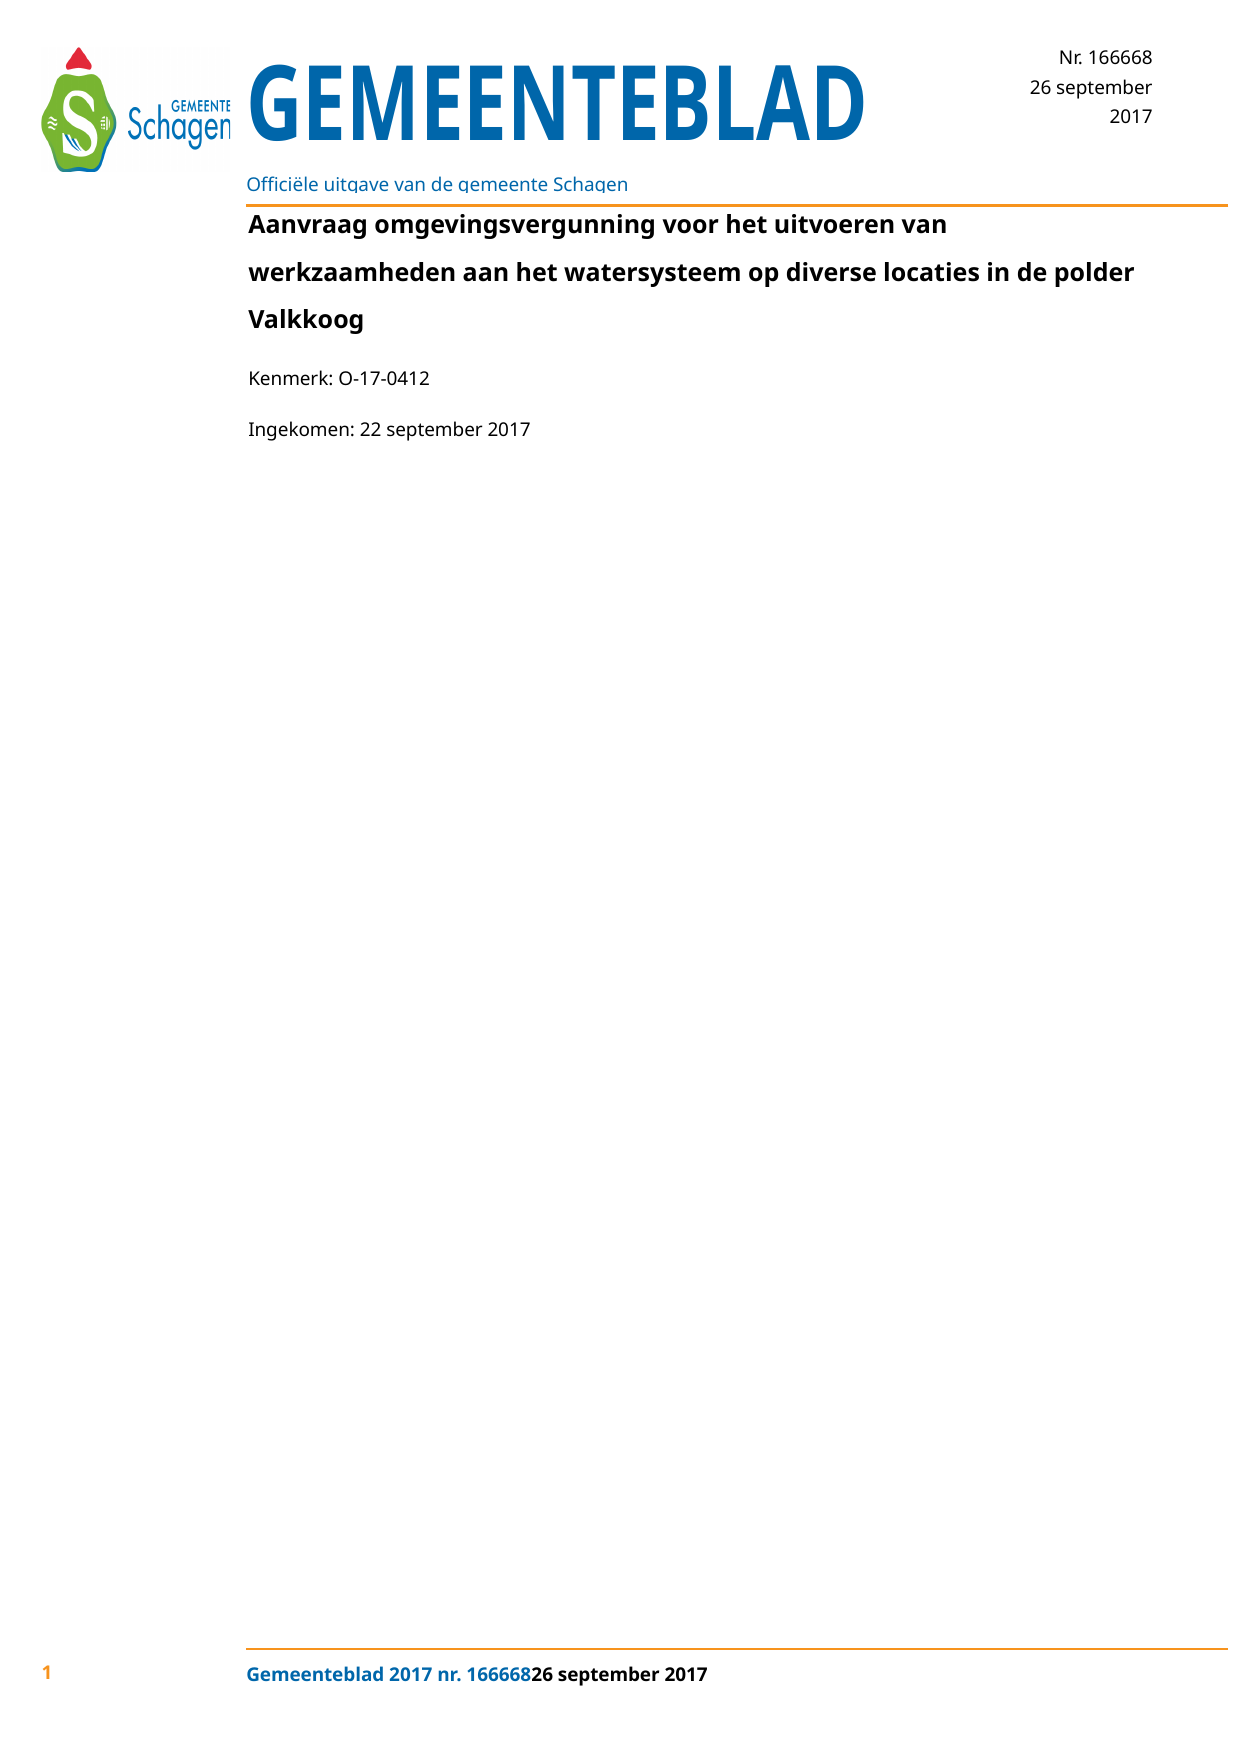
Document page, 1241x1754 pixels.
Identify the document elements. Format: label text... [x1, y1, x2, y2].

text Ingekomen: 22 september 2017 [248, 416, 1152, 442]
picture [41, 47, 231, 172]
text Kenmerk: O-17-0412 [248, 366, 1152, 391]
text Aanvraag omgevingsvergunning voor het uitvoeren van werkzaamheden aan het watersysteem op diverse locaties in de polder Valkkoog [248, 207, 1152, 336]
